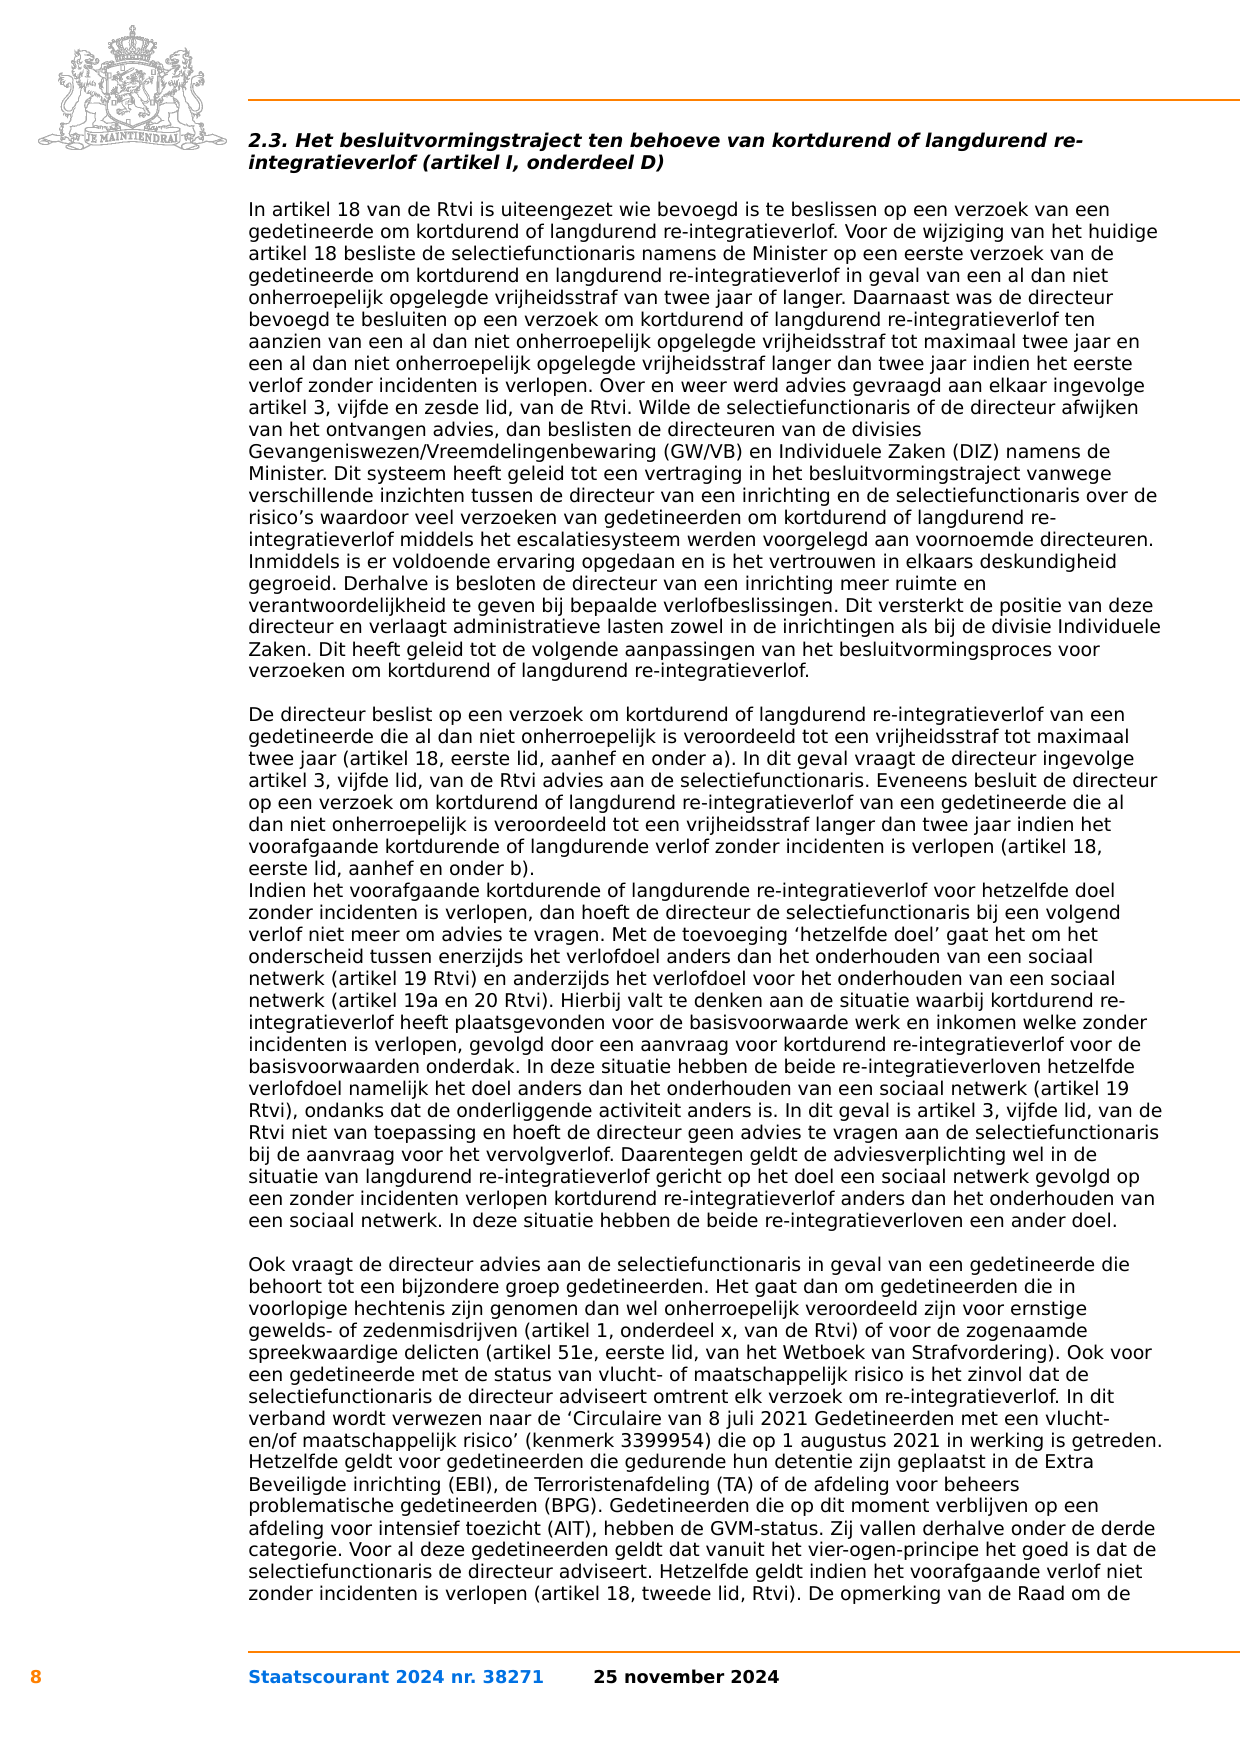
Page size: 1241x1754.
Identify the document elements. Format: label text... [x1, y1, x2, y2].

text Indien het voorafgaande kortdurende of langdurende re-integratieverlof voor hetzelfde doel zonder incidenten is verlopen, dan hoeft de directeur de selectiefunctionaris bij een volgend verlof niet meer om advies te vragen. Met de toevoeging ‘hetzelfde doel’ gaat het om het onderscheid tussen enerzijds het verlofdoel anders dan het onderhouden van een sociaal netwerk (artikel 19 Rtvi) en anderzijds het verlofdoel voor het onderhouden van een sociaal netwerk (artikel 19a en 20 Rtvi). Hierbij valt te denken aan de situatie waarbij kortdurend re-integratieverlof heeft plaatsgevonden voor de basisvoorwaarde werk en inkomen welke zonder incidenten is verlopen, gevolgd door een aanvraag voor kortdurend re-integratieverlof voor de basisvoorwaarden onderdak. In deze situatie hebben de beide re-integratieverloven hetzelfde verlofdoel namelijk het doel anders dan het onderhouden van een sociaal netwerk (artikel 19 Rtvi), ondanks dat de onderliggende activiteit anders is. In dit geval is artikel 3, vijfde lid, van de Rtvi niet van toepassing en hoeft de directeur geen advies te vragen aan de selectiefunctionaris bij de aanvraag voor het vervolgverlof. Daarentegen geldt de adviesverplichting wel in de situatie van langdurend re-integratieverlof gericht op het doel een sociaal netwerk gevolgd op een zonder incidenten verlopen kortdurend re-integratieverlof anders dan het onderhouden van een sociaal netwerk. In deze situatie hebben de beide re-integratieverloven een ander doel. [248, 880, 1163, 1232]
text In artikel 18 van de Rtvi is uiteengezet wie bevoegd is te beslissen op een verzoek van een gedetineerde om kortdurend of langdurend re-integratieverlof. Voor de wijziging van het huidige artikel 18 besliste de selectiefunctionaris namens de Minister op een eerste verzoek van de gedetineerde om kortdurend en langdurend re-integratieverlof in geval van een al dan niet onherroepelijk opgelegde vrijheidsstraf van twee jaar of langer. Daarnaast was de directeur bevoegd te besluiten op een verzoek om kortdurend of langdurend re-integratieverlof ten aanzien van een al dan niet onherroepelijk opgelegde vrijheidsstraf tot maximaal twee jaar en een al dan niet onherroepelijk opgelegde vrijheidsstraf langer dan twee jaar indien het eerste verlof zonder incidenten is verlopen. Over en weer werd advies gevraagd aan elkaar ingevolge artikel 3, vijfde en zesde lid, van de Rtvi. Wilde de selectiefunctionaris of de directeur afwijken van het ontvangen advies, dan beslisten de directeuren van de divisies Gevangeniswezen/Vreemdelingenbewaring (GW/VB) en Individuele Zaken (DIZ) namens de Minister. Dit systeem heeft geleid tot een vertraging in het besluitvormingstraject vanwege verschillende inzichten tussen de directeur van een inrichting en de selectiefunctionaris over de risico’s waardoor veel verzoeken van gedetineerden om kortdurend of langdurend re-integratieverlof middels het escalatiesysteem werden voorgelegd aan voornoemde directeuren. Inmiddels is er voldoende ervaring opgedaan en is het vertrouwen in elkaars deskundigheid gegroeid. Derhalve is besloten de directeur van een inrichting meer ruimte en verantwoordelijkheid te geven bij bepaalde verlofbeslissingen. Dit versterkt de positie van deze directeur en verlaagt administratieve lasten zowel in de inrichtingen als bij de divisie Individuele Zaken. Dit heeft geleid tot de volgende aanpassingen van het besluitvormingsproces voor verzoeken om kortdurend of langdurend re-integratieverlof. [248, 199, 1163, 682]
text De directeur beslist op een verzoek om kortdurend of langdurend re-integratieverlof van een gedetineerde die al dan niet onherroepelijk is veroordeeld tot een vrijheidsstraf tot maximaal twee jaar (artikel 18, eerste lid, aanhef en onder a). In dit geval vraagt de directeur ingevolge artikel 3, vijfde lid, van de Rtvi advies aan de selectiefunctionaris. Eveneens besluit de directeur op een verzoek om kortdurend of langdurend re-integratieverlof van een gedetineerde die al dan niet onherroepelijk is veroordeeld tot een vrijheidsstraf langer dan twee jaar indien het voorafgaande kortdurende of langdurende verlof zonder incidenten is verlopen (artikel 18, eerste lid, aanhef en onder b). [248, 704, 1163, 880]
subtitle 2.3. Het besluitvormingstraject ten behoeve van kortdurend of langdurend re-integratieverlof (artikel I, onderdeel D) [248, 130, 1163, 174]
picture [38, 25, 227, 150]
text Ook vraagt de directeur advies aan de selectiefunctionaris in geval van een gedetineerde die behoort tot een bijzondere groep gedetineerden. Het gaat dan om gedetineerden die in voorlopige hechtenis zijn genomen dan wel onherroepelijk veroordeeld zijn voor ernstige gewelds- of zedenmisdrijven (artikel 1, onderdeel x, van de Rtvi) of voor de zogenaamde spreekwaardige delicten (artikel 51e, eerste lid, van het Wetboek van Strafvordering). Ook voor een gedetineerde met de status van vlucht- of maatschappelijk risico is het zinvol dat de selectiefunctionaris de directeur adviseert omtrent elk verzoek om re-integratieverlof. In dit verband wordt verwezen naar de ‘Circulaire van 8 juli 2021 Gedetineerden met een vlucht- en/of maatschappelijk risico’ (kenmerk 3399954) die op 1 augustus 2021 in werking is getreden. Hetzelfde geldt voor gedetineerden die gedurende hun detentie zijn geplaatst in de Extra Beveiligde inrichting (EBI), de Terroristenafdeling (TA) of de afdeling voor beheers problematische gedetineerden (BPG). Gedetineerden die op dit moment verblijven op een afdeling voor intensief toezicht (AIT), hebben de GVM-status. Zij vallen derhalve onder de derde categorie. Voor al deze gedetineerden geldt dat vanuit het vier-ogen-principe het goed is dat de selectiefunctionaris de directeur adviseert. Hetzelfde geldt indien het voorafgaande verlof niet zonder incidenten is verlopen (artikel 18, tweede lid, Rtvi). De opmerking van de Raad om de [248, 1254, 1163, 1605]
